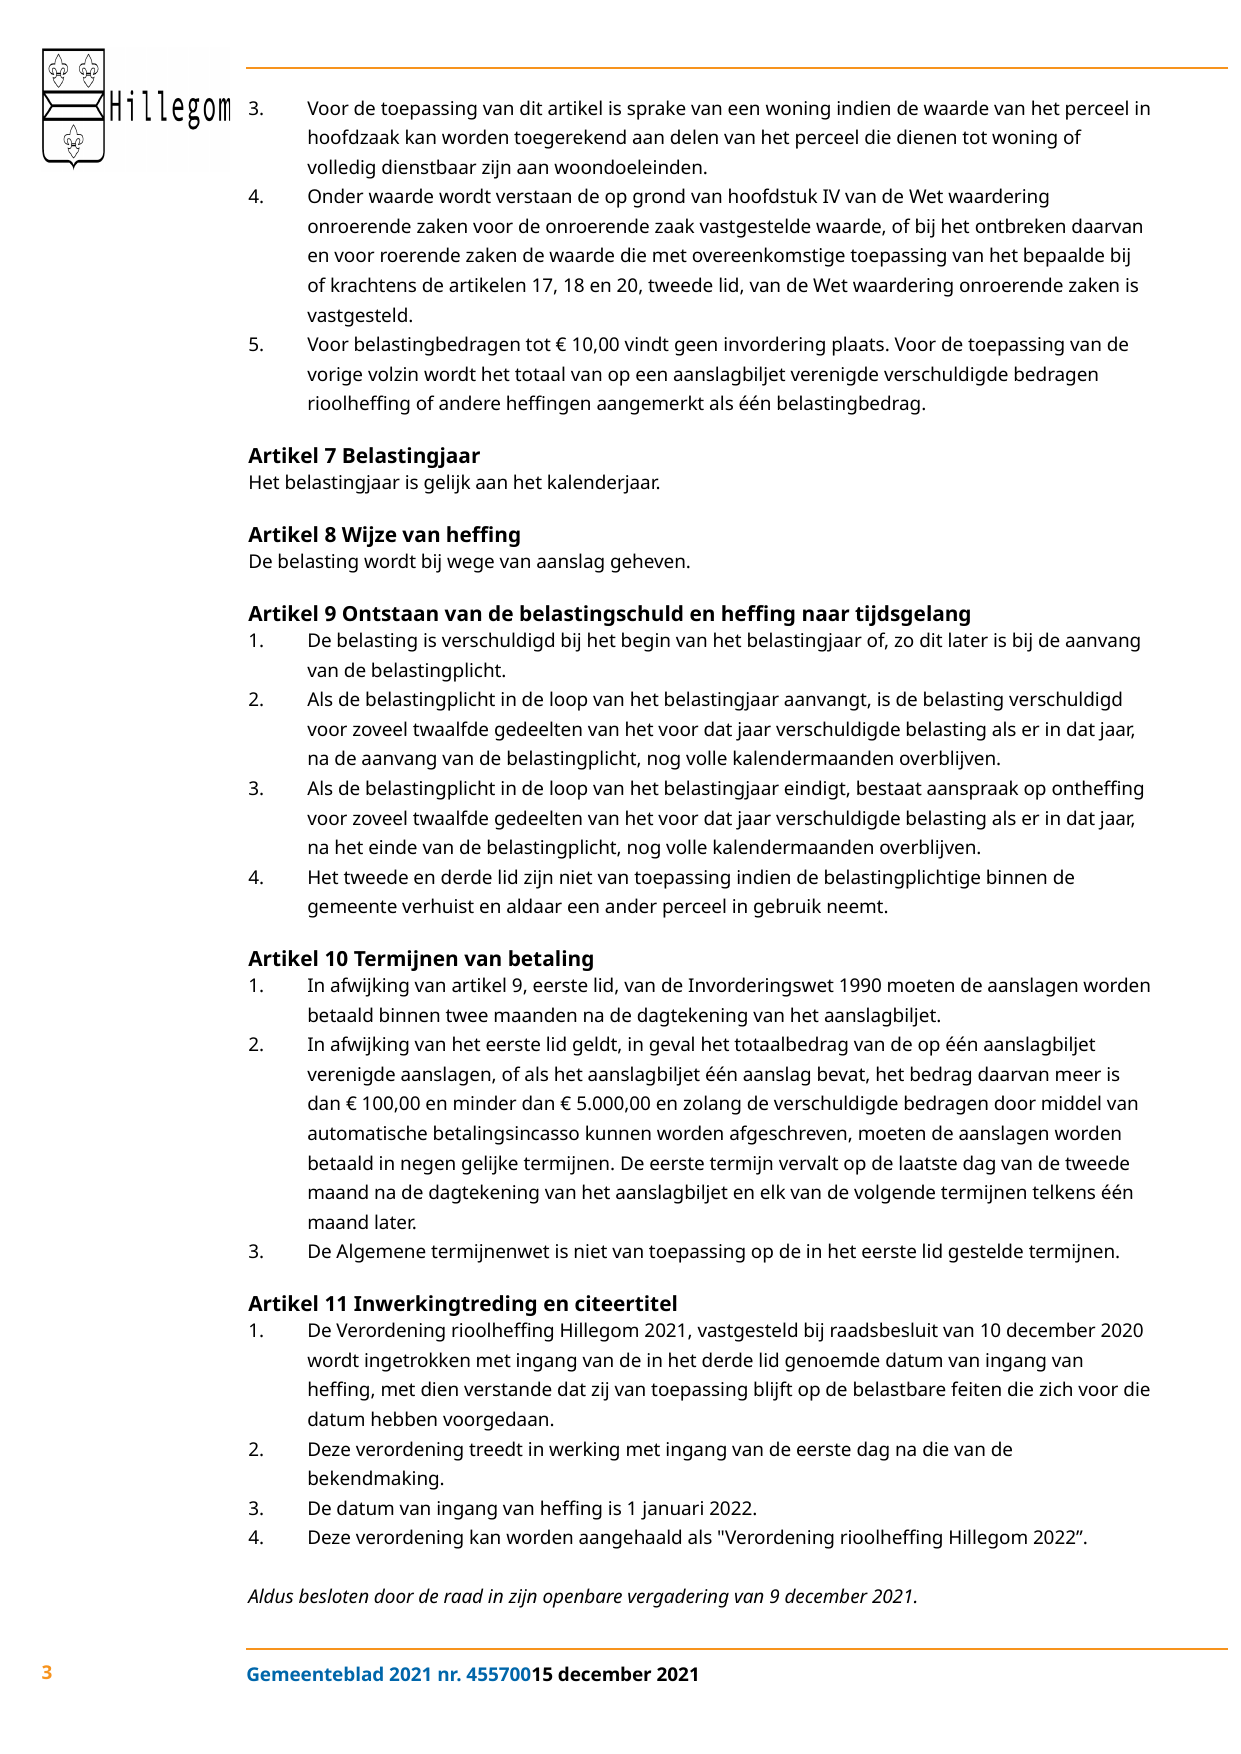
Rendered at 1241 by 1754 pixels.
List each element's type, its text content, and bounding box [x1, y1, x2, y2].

text Artikel 11 Inwerkingtreding en citeertitel [248, 1289, 1152, 1317]
text De belasting wordt bij wege van aanslag geheven. [248, 548, 1152, 574]
list De Algemene termijnenwet is niet van toepassing op de in het eerste lid gestelde termijnen. [248, 1238, 1152, 1264]
list In afwijking van het eerste lid geldt, in geval het totaalbedrag van de op één aanslagbiljet verenigde aanslagen, of als het aanslagbiljet één aanslag bevat, het bedrag daarvan meer is dan € 100,00 en minder dan € 5.000,00 en zolang de verschuldigde bedragen door middel van automatische betalingsincasso kunnen worden afgeschreven, moeten de aanslagen worden betaald in negen gelijke termijnen. De eerste termijn vervalt op de laatste dag van de tweede maand na de dagtekening van het aanslagbiljet en elk van de volgende termijnen telkens één maand later. [248, 1031, 1152, 1235]
text Artikel 9 Ontstaan van de belastingschuld en heffing naar tijdsgelang [248, 599, 1152, 627]
text Aldus besloten door de raad in zijn openbare vergadering van 9 december 2021. [248, 1584, 1152, 1609]
list Het tweede en derde lid zijn niet van toepassing indien de belastingplichtige binnen de gemeente verhuist en aldaar een ander perceel in gebruik neemt. [248, 864, 1152, 919]
list De datum van ingang van heffing is 1 januari 2022. [248, 1495, 1152, 1521]
list De Verordening rioolheffing Hillegom 2021, vastgesteld bij raadsbesluit van 10 december 2020 wordt ingetrokken met ingang van de in het derde lid genoemde datum van ingang van heffing, met dien verstande dat zij van toepassing blijft op de belastbare feiten die zich voor die datum hebben voorgedaan. [248, 1317, 1152, 1432]
list Deze verordening treedt in werking met ingang van de eerste dag na die van de bekendmaking. [248, 1436, 1152, 1491]
text Artikel 7 Belastingjaar [248, 441, 1152, 469]
list Als de belastingplicht in de loop van het belastingjaar aanvangt, is de belasting verschuldigd voor zoveel twaalfde gedeelten van het voor dat jaar verschuldigde belasting als er in dat jaar, na de aanvang van de belastingplicht, nog volle kalendermaanden overblijven. [248, 686, 1152, 771]
list Onder waarde wordt verstaan de op grond van hoofdstuk IV van de Wet waardering onroerende zaken voor de onroerende zaak vastgestelde waarde, of bij het ontbreken daarvan en voor roerende zaken de waarde die met overeenkomstige toepassing van het bepaalde bij of krachtens de artikelen 17, 18 en 20, tweede lid, van de Wet waardering onroerende zaken is vastgesteld. [248, 183, 1152, 328]
list Voor belastingbedragen tot € 10,00 vindt geen invordering plaats. Voor de toepassing van de vorige volzin wordt het totaal van op een aanslagbiljet verenigde verschuldigde bedragen rioolheffing of andere heffingen aangemerkt als één belastingbedrag. [248, 331, 1152, 416]
text Artikel 10 Termijnen van betaling [248, 944, 1152, 972]
list Voor de toepassing van dit artikel is sprake van een woning indien de waarde van het perceel in hoofdzaak kan worden toegerekend aan delen van het perceel die dienen tot woning of volledig dienstbaar zijn aan woondoeleinden. [248, 95, 1152, 180]
text Het belastingjaar is gelijk aan het kalenderjaar. [248, 469, 1152, 495]
list De belasting is verschuldigd bij het begin van het belastingjaar of, zo dit later is bij de aanvang van de belastingplicht. [248, 627, 1152, 682]
list In afwijking van artikel 9, eerste lid, van de Invorderingswet 1990 moeten de aanslagen worden betaald binnen twee maanden na de dagtekening van het aanslagbiljet. [248, 972, 1152, 1028]
text Artikel 8 Wijze van heffing [248, 520, 1152, 548]
list Deze verordening kan worden aangehaald als "Verordening rioolheffing Hillegom 2022”. [248, 1524, 1152, 1550]
picture [41, 47, 231, 172]
list Als de belastingplicht in de loop van het belastingjaar eindigt, bestaat aanspraak op ontheffing voor zoveel twaalfde gedeelten van het voor dat jaar verschuldigde belasting als er in dat jaar, na het einde van de belastingplicht, nog volle kalendermaanden overblijven. [248, 775, 1152, 860]
